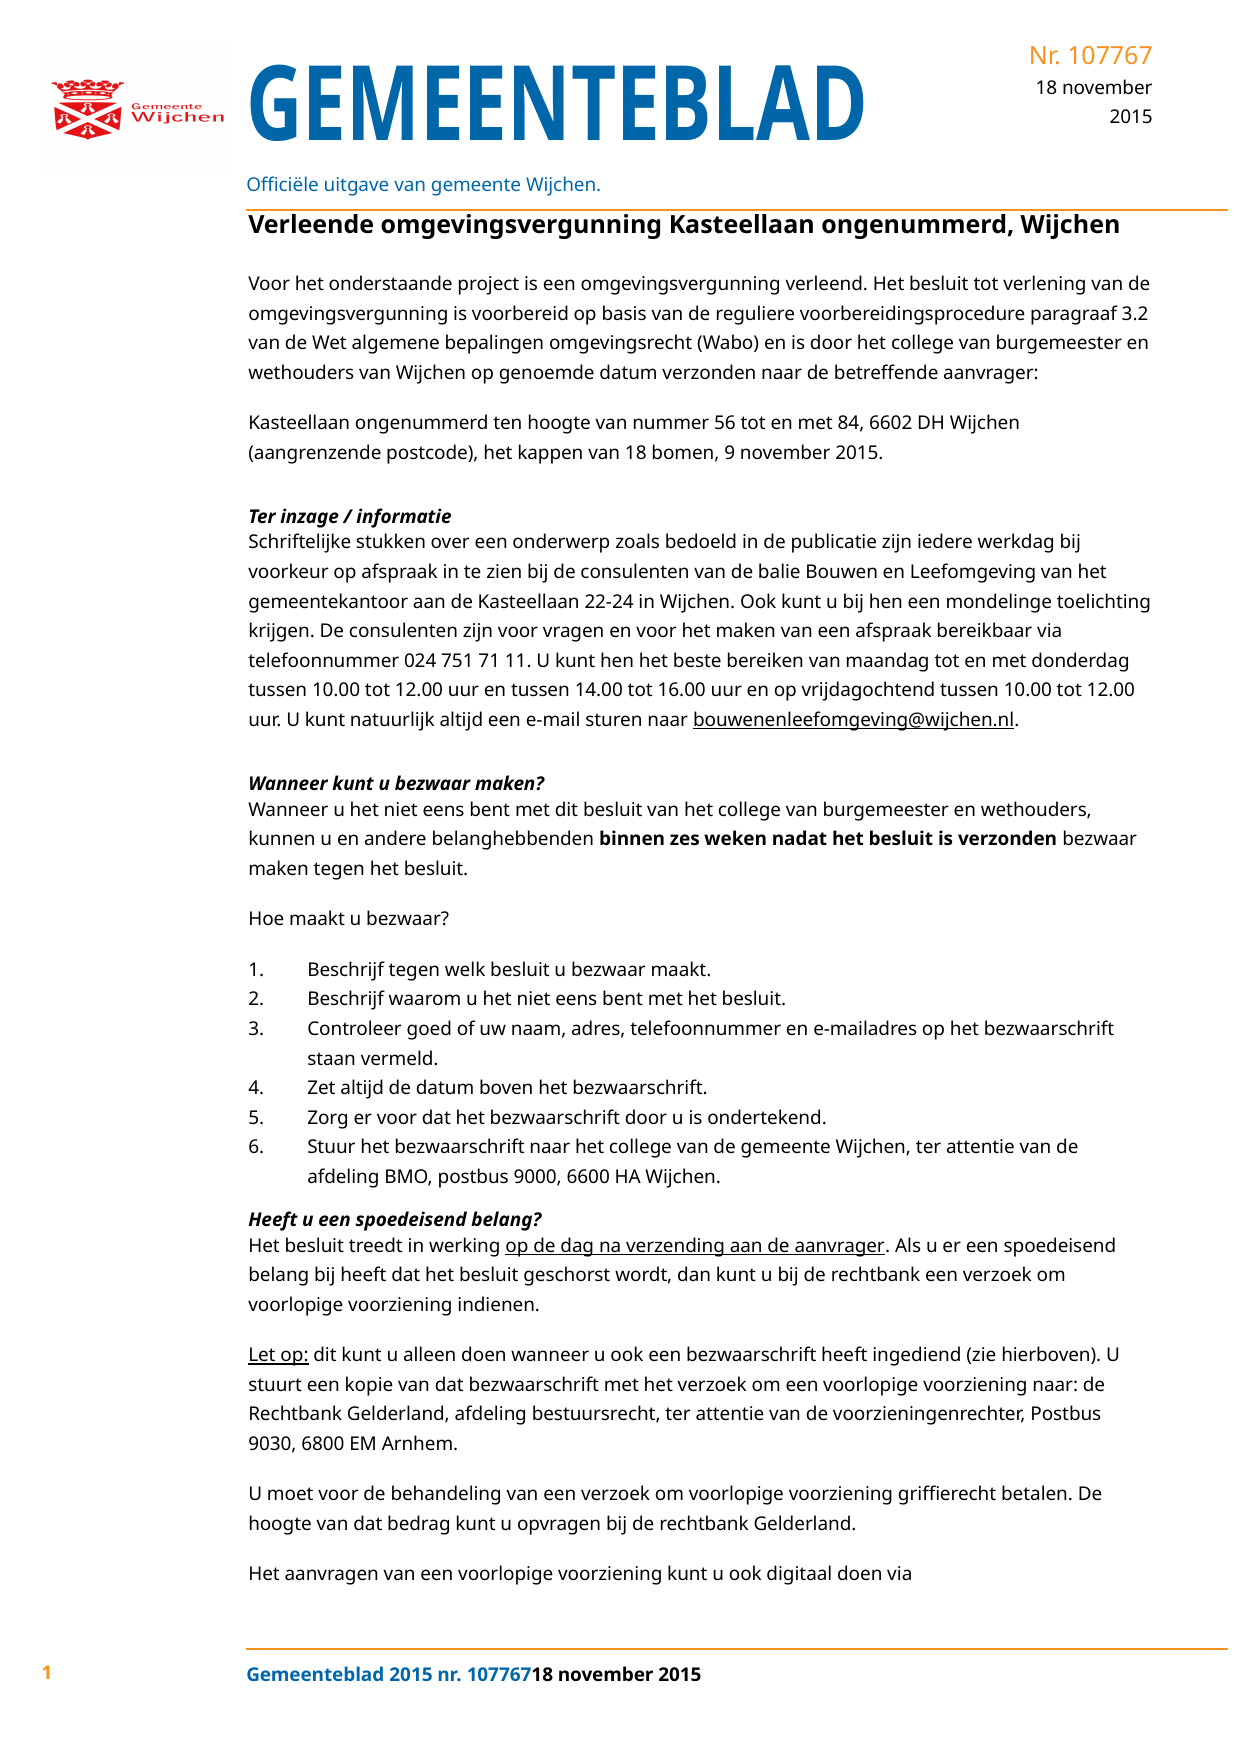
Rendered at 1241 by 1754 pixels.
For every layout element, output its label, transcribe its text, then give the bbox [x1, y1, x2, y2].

list Beschrijf waarom u het niet eens bent met het besluit. [248, 986, 1152, 1011]
text Schriftelijke stukken over een onderwerp zoals bedoeld in de publicatie zijn iedere werkdag bij voorkeur op afspraak in te zien bij de consulenten van de balie Bouwen en Leefomgeving van het gemeentekantoor aan de Kasteellaan 22-24 in Wijchen. Ook kunt u bij hen een mondelinge toelichting krijgen. De consulenten zijn voor vragen en voor het maken van een afspraak bereikbaar via telefoonnummer 024 751 71 11. U kunt hen het beste bereiken van maandag tot en met donderdag tussen 10.00 tot 12.00 uur en tussen 14.00 tot 16.00 uur en op vrijdagochtend tussen 10.00 tot 12.00 uur. U kunt natuurlijk altijd een e-mail sturen naar bouwenenleefomgeving@wijchen.nl. [248, 529, 1152, 732]
text Wanneer u het niet eens bent met dit besluit van het college van burgemeester en wethouders, kunnen u en andere belanghebbenden binnen zes weken nadat het besluit is verzonden bezwaar maken tegen het besluit. [248, 796, 1152, 881]
list Stuur het bezwaarschrift naar het college van de gemeente Wijchen, ter attentie van de afdeling BMO, postbus 9000, 6600 HA Wijchen. [248, 1133, 1152, 1189]
text U moet voor de behandeling van een verzoek om voorlopige voorziening griffierecht betalen. De hoogte van dat bedrag kunt u opvragen bij de rechtbank Gelderland. [248, 1481, 1152, 1536]
list Beschrijf tegen welk besluit u bezwaar maakt. [248, 956, 1152, 982]
list Controleer goed of uw naam, adres, telefoonnummer en e-mailadres op het bezwaarschrift staan vermeld. [248, 1015, 1152, 1070]
text Let op: dit kunt u alleen doen wanneer u ook een bezwaarschrift heeft ingediend (zie hierboven). U stuurt een kopie van dat bezwaarschrift met het verzoek om een voorlopige voorziening naar: de Rechtbank Gelderland, afdeling bestuursrecht, ter attentie van de voorzieningenrechter, Postbus 9030, 6800 EM Arnhem. [248, 1341, 1152, 1456]
text Wanneer kunt u bezwaar maken? [248, 770, 1152, 796]
text Voor het onderstaande project is een omgevingsvergunning verleend. Het besluit tot verlening van de omgevingsvergunning is voorbereid op basis van de reguliere voorbereidingsprocedure paragraaf 3.2 van de Wet algemene bepalingen omgevingsrecht (Wabo) en is door het college van burgemeester en wethouders van Wijchen op genoemde datum verzonden naar de betreffende aanvrager: [248, 270, 1152, 385]
list Zet altijd de datum boven het bezwaarschrift. [248, 1074, 1152, 1100]
text Het aanvragen van een voorlopige voorziening kunt u ook digitaal doen via [248, 1561, 1152, 1586]
text Het besluit treedt in werking op de dag na verzending aan de aanvrager. Als u er een spoedeisend belang bij heeft dat het besluit geschorst wordt, dan kunt u bij de rechtbank een verzoek om voorlopige voorziening indienen. [248, 1232, 1152, 1317]
text Heeft u een spoedeisend belang? [248, 1206, 1152, 1232]
text Kasteellaan ongenummerd ten hoogte van nummer 56 tot en met 84, 6602 DH Wijchen (aangrenzende postcode), het kappen van 18 bomen, 9 november 2015. [248, 409, 1152, 465]
text Ter inzage / informatie [248, 503, 1152, 529]
text Verleende omgevingsvergunning Kasteellaan ongenummerd, Wijchen [248, 211, 1152, 241]
picture [41, 47, 231, 172]
list Zorg er voor dat het bezwaarschrift door u is ondertekend. [248, 1104, 1152, 1129]
text Hoe maakt u bezwaar? [248, 906, 1152, 931]
